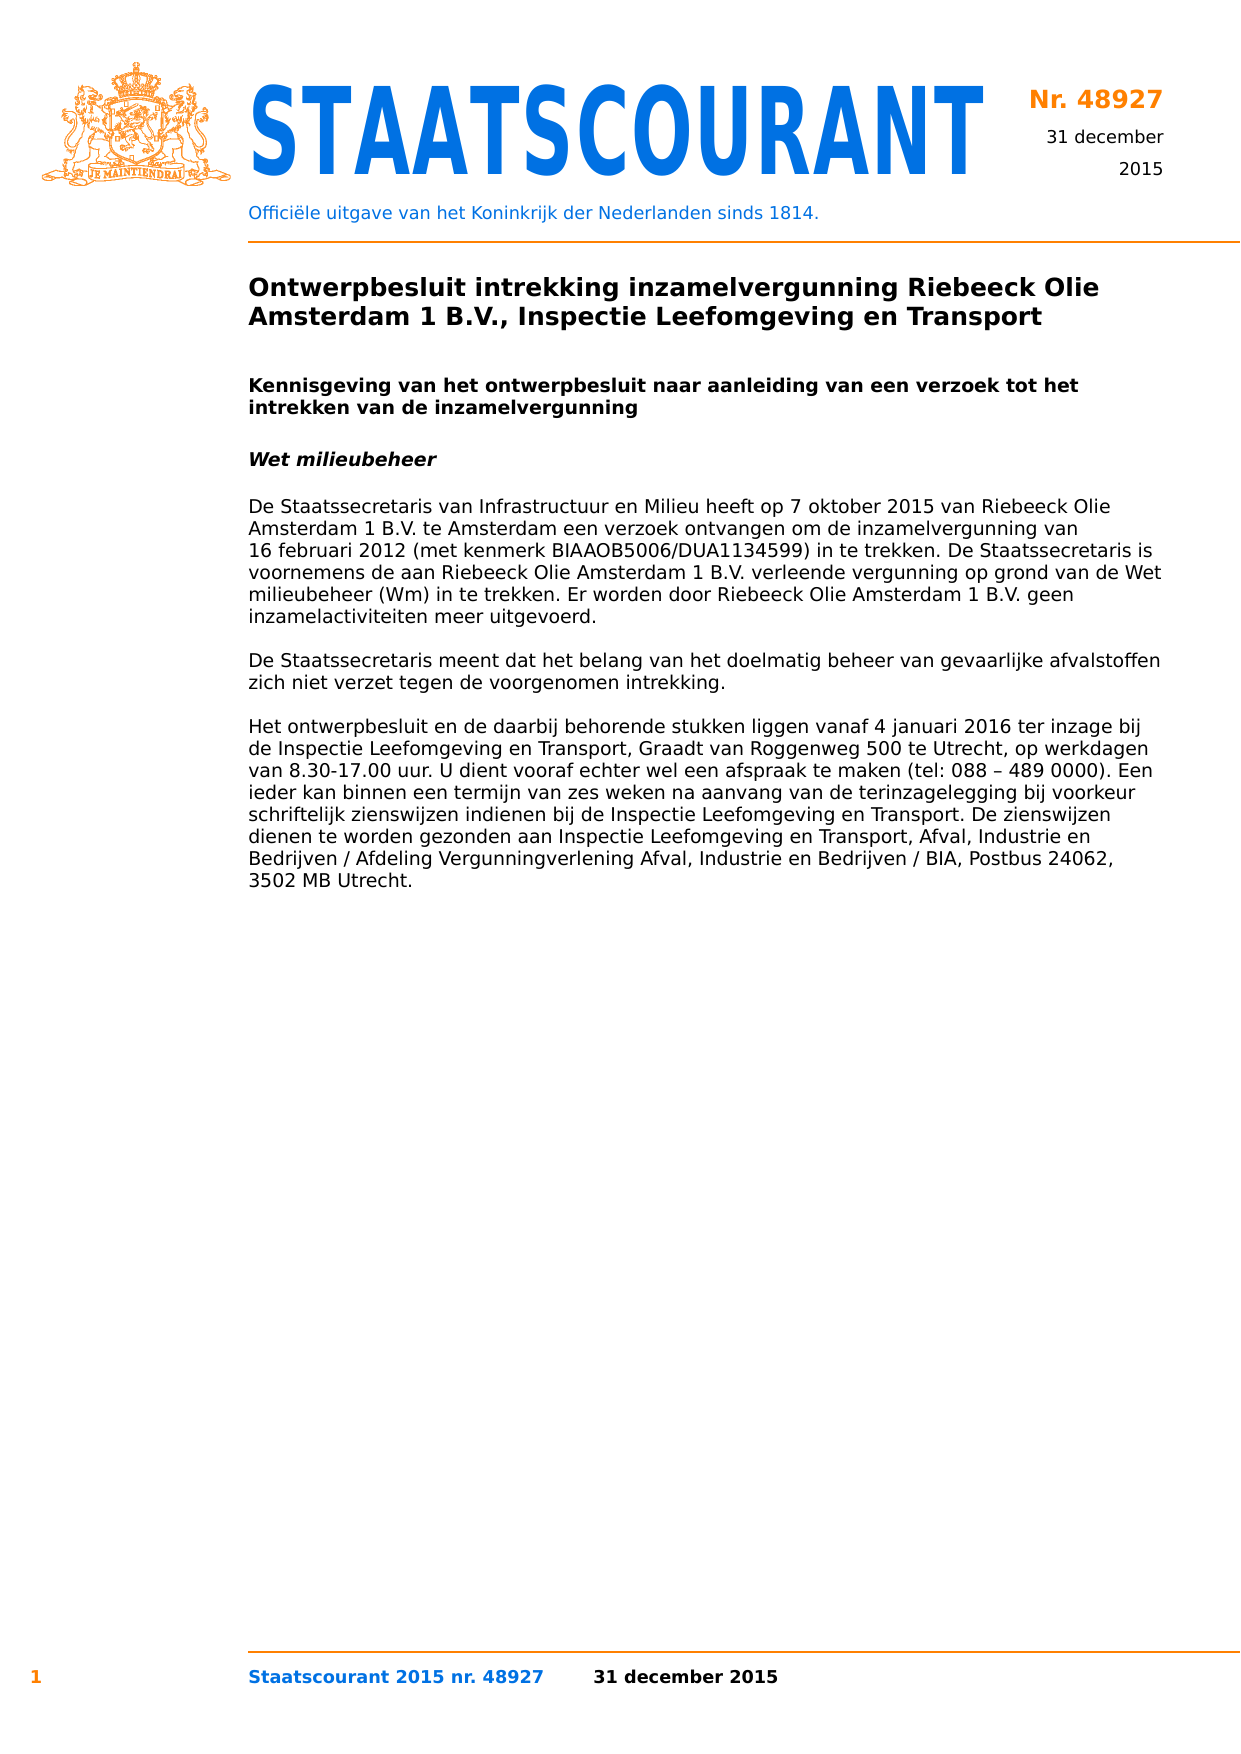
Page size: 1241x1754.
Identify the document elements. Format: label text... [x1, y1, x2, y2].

text Het ontwerpbesluit en de daarbij behorende stukken liggen vanaf 4 januari 2016 ter inzage bij de Inspectie Leefomgeving en Transport, Graadt van Roggenweg 500 te Utrecht, op werkdagen van 8.30-17.00 uur. U dient vooraf echter wel een afspraak te maken (tel: 088 – 489 0000). Een ieder kan binnen een termijn van zes weken na aanvang van de terinzagelegging bij voorkeur schriftelijk zienswijzen indienen bij de Inspectie Leefomgeving en Transport. De zienswijzen dienen te worden gezonden aan Inspectie Leefomgeving en Transport, Afval, Industrie en Bedrijven / Afdeling Vergunningverlening Afval, Industrie en Bedrijven / BIA, Postbus 24062, 3502 MB Utrecht. [248, 716, 1163, 891]
table_header [25, 62, 248, 241]
subtitle Kennisgeving van het ontwerpbesluit naar aanleiding van een verzoek tot het intrekken van de inzamelvergunning [248, 375, 1163, 419]
subtitle Wet milieubeheer [248, 449, 1163, 471]
table_cell 31 december [998, 121, 1240, 153]
text De Staatssecretaris meent dat het belang van het doelmatig beheer van gevaarlijke afvalstoffen zich niet verzet tegen de voorgenomen intrekking. [248, 650, 1163, 694]
text De Staatssecretaris van Infrastructuur en Milieu heeft op 7 oktober 2015 van Riebeeck Olie Amsterdam 1 B.V. te Amsterdam een verzoek ontvangen om de inzamelvergunning van 16 februari 2012 (met kenmerk BIAAOB5006/DUA1134599) in te trekken. De Staatssecretaris is voornemens de aan Riebeeck Olie Amsterdam 1 B.V. verleende vergunning op grond van de Wet milieubeheer (Wm) in te trekken. Er worden door Riebeeck Olie Amsterdam 1 B.V. geen inzamelactiviteiten meer uitgevoerd. [248, 496, 1163, 628]
subtitle Ontwerpbesluit intrekking inzamelvergunning Riebeeck Olie Amsterdam 1 B.V., Inspectie Leefomgeving en Transport [248, 273, 1163, 331]
table_header Nr. 48927 [998, 62, 1240, 121]
picture [41, 62, 231, 186]
table_cell Officiële uitgave van het Koninkrijk der Nederlanden sinds 1814. [248, 203, 1240, 241]
table_header STAATSCOURANT [248, 62, 998, 203]
table_cell 2015 [998, 153, 1240, 203]
